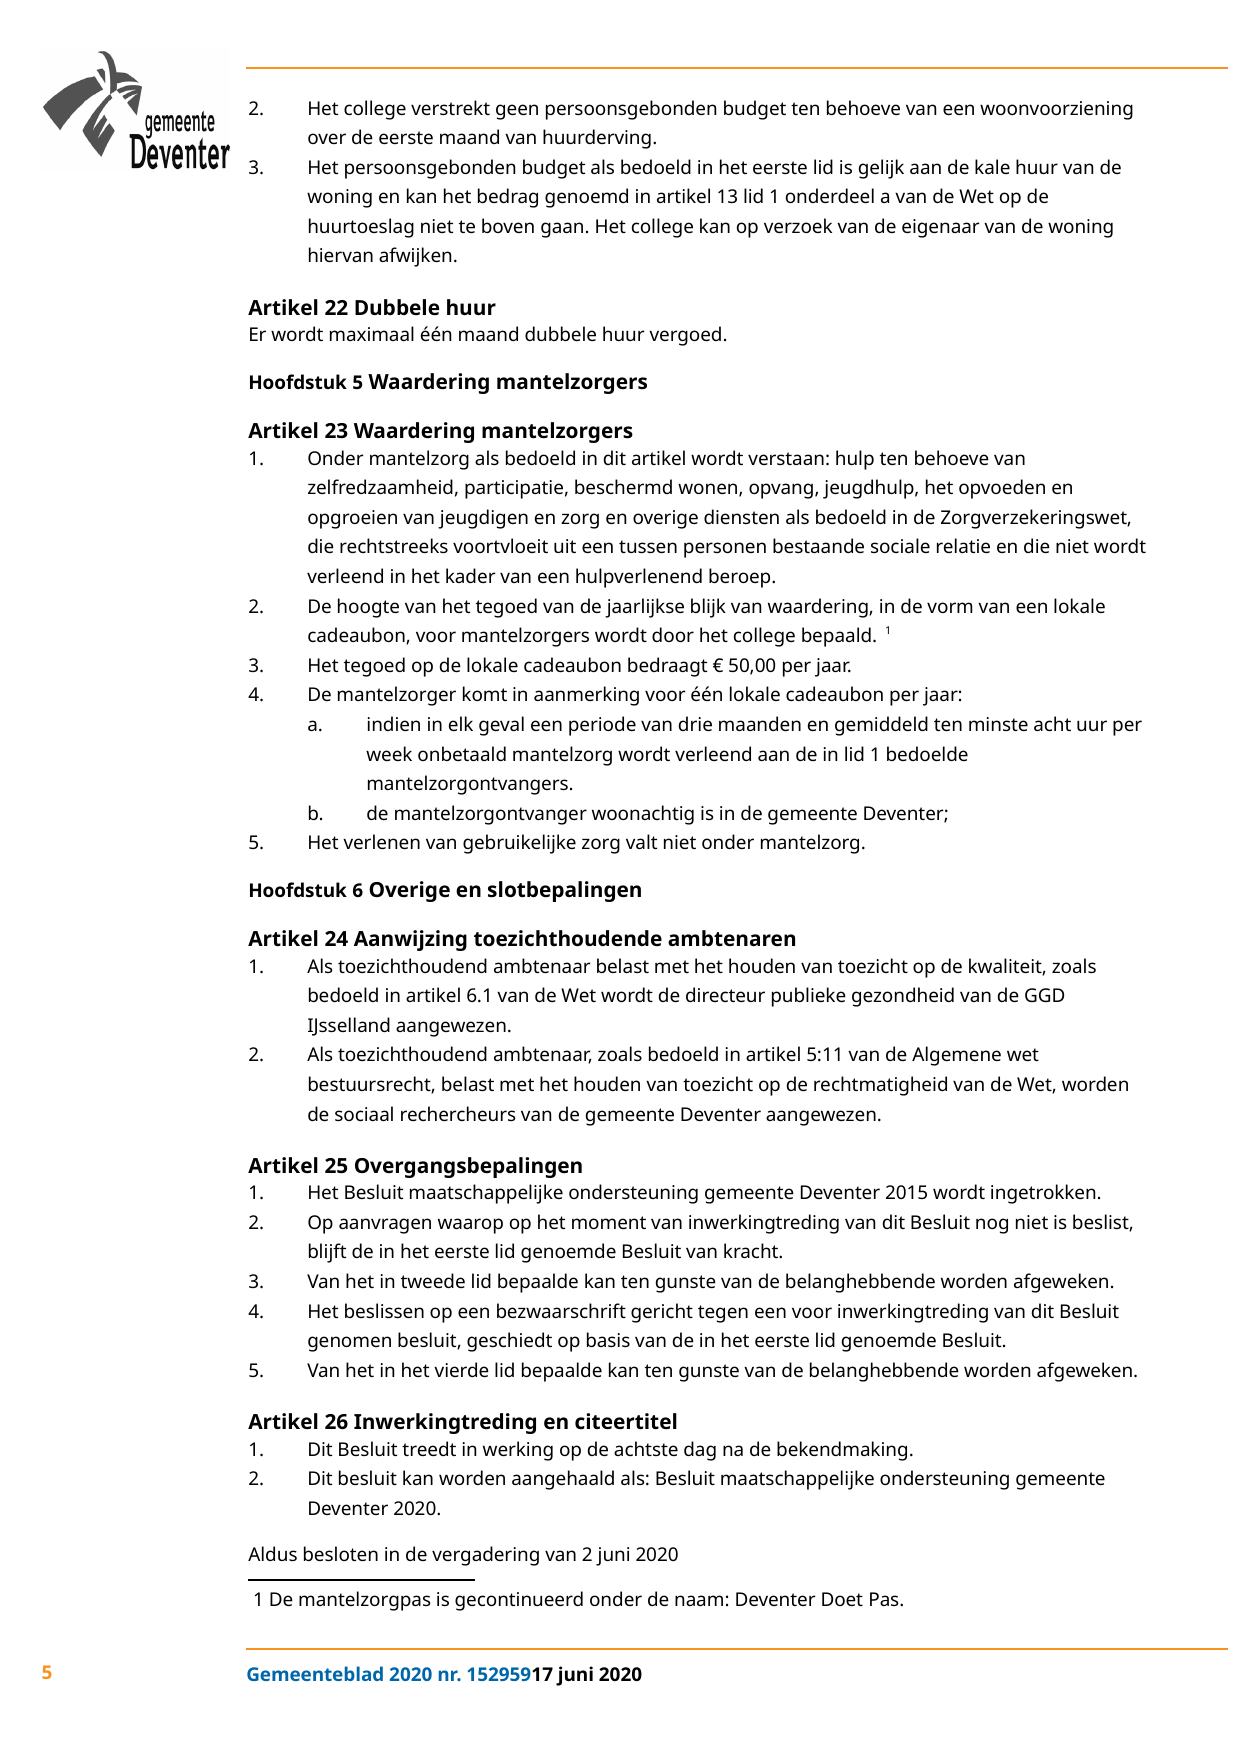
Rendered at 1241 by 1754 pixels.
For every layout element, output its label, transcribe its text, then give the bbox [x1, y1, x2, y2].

list Dit Besluit treedt in werking op de achtste dag na de bekendmaking. [248, 1436, 1152, 1462]
text Aldus besloten in de vergadering van 2 juni 2020 [248, 1541, 1152, 1566]
text Artikel 22 Dubbele huur [248, 293, 1152, 322]
list Dit besluit kan worden aangehaald als: Besluit maatschappelijke ondersteuning gemeente Deventer 2020. [248, 1466, 1152, 1521]
list De mantelzorger komt in aanmerking voor één lokale cadeaubon per jaar: [248, 682, 1152, 707]
text Artikel 23 Waardering mantelzorgers [248, 416, 1152, 445]
text Artikel 24 Aanwijzing toezichthoudende ambtenaren [248, 924, 1152, 953]
picture [41, 47, 231, 172]
list Het persoonsgebonden budget als bedoeld in het eerste lid is gelijk aan de kale huur van de woning en kan het bedrag genoemd in artikel 13 lid 1 onderdeel a van de Wet op de huurtoeslag niet te boven gaan. Het college kan op verzoek van de eigenaar van de woning hiervan afwijken. [248, 154, 1152, 268]
list Als toezichthoudend ambtenaar belast met het houden van toezicht op de kwaliteit, zoals bedoeld in artikel 6.1 van de Wet wordt de directeur publieke gezondheid van de GGD IJsselland aangewezen. [248, 953, 1152, 1038]
list Het college verstrekt geen persoonsgebonden budget ten behoeve van een woonvoorziening over de eerste maand van huurderving. [248, 95, 1152, 150]
list Als toezichthoudend ambtenaar, zoals bedoeld in artikel 5:11 van de Algemene wet bestuursrecht, belast met het houden van toezicht op de rechtmatigheid van de Wet, worden de sociaal rechercheurs van de gemeente Deventer aangewezen. [248, 1042, 1152, 1126]
text Hoofdstuk 6 Overige en slotbepalingen [248, 875, 1152, 903]
list De mantelzorgpas is gecontinueerd onder de naam: Deventer Doet Pas. [248, 1586, 1152, 1612]
list Het beslissen op een bezwaarschrift gericht tegen een voor inwerkingtreding van dit Besluit genomen besluit, geschiedt op basis van de in het eerste lid genoemde Besluit. [248, 1298, 1152, 1353]
text Hoofdstuk 5 Waardering mantelzorgers [248, 367, 1152, 396]
list indien in elk geval een periode van drie maanden en gemiddeld ten minste acht uur per week onbetaald mantelzorg wordt verleend aan de in lid 1 bedoelde mantelzorgontvangers. [307, 711, 1152, 796]
text Artikel 26 Inwerkingtreding en citeertitel [248, 1407, 1152, 1436]
list Op aanvragen waarop op het moment van inwerkingtreding van dit Besluit nog niet is beslist, blijft de in het eerste lid genoemde Besluit van kracht. [248, 1209, 1152, 1264]
list de mantelzorgontvanger woonachtig is in de gemeente Deventer; [307, 800, 1152, 826]
list Het verlenen van gebruikelijke zorg valt niet onder mantelzorg. [248, 829, 1152, 855]
list Het tegoed op de lokale cadeaubon bedraagt € 50,00 per jaar. [248, 652, 1152, 678]
list Het Besluit maatschappelijke ondersteuning gemeente Deventer 2015 wordt ingetrokken. [248, 1179, 1152, 1205]
list De hoogte van het tegoed van de jaarlijkse blijk van waardering, in de vorm van een lokale cadeaubon, voor mantelzorgers wordt door het college bepaald. [248, 593, 1152, 648]
list Van het in tweede lid bepaalde kan ten gunste van de belanghebbende worden afgeweken. [248, 1268, 1152, 1294]
text Er wordt maximaal één maand dubbele huur vergoed. [248, 322, 1152, 347]
list Van het in het vierde lid bepaalde kan ten gunste van de belanghebbende worden afgeweken. [248, 1357, 1152, 1383]
text Artikel 25 Overgangsbepalingen [248, 1151, 1152, 1179]
list Onder mantelzorg als bedoeld in dit artikel wordt verstaan: hulp ten behoeve van zelfredzaamheid, participatie, beschermd wonen, opvang, jeugdhulp, het opvoeden en opgroeien van jeugdigen en zorg en overige diensten als bedoeld in de Zorgverzekeringswet, die rechtstreeks voortvloeit uit een tussen personen bestaande sociale relatie en die niet wordt verleend in het kader van een hulpverlenend beroep. [248, 445, 1152, 589]
